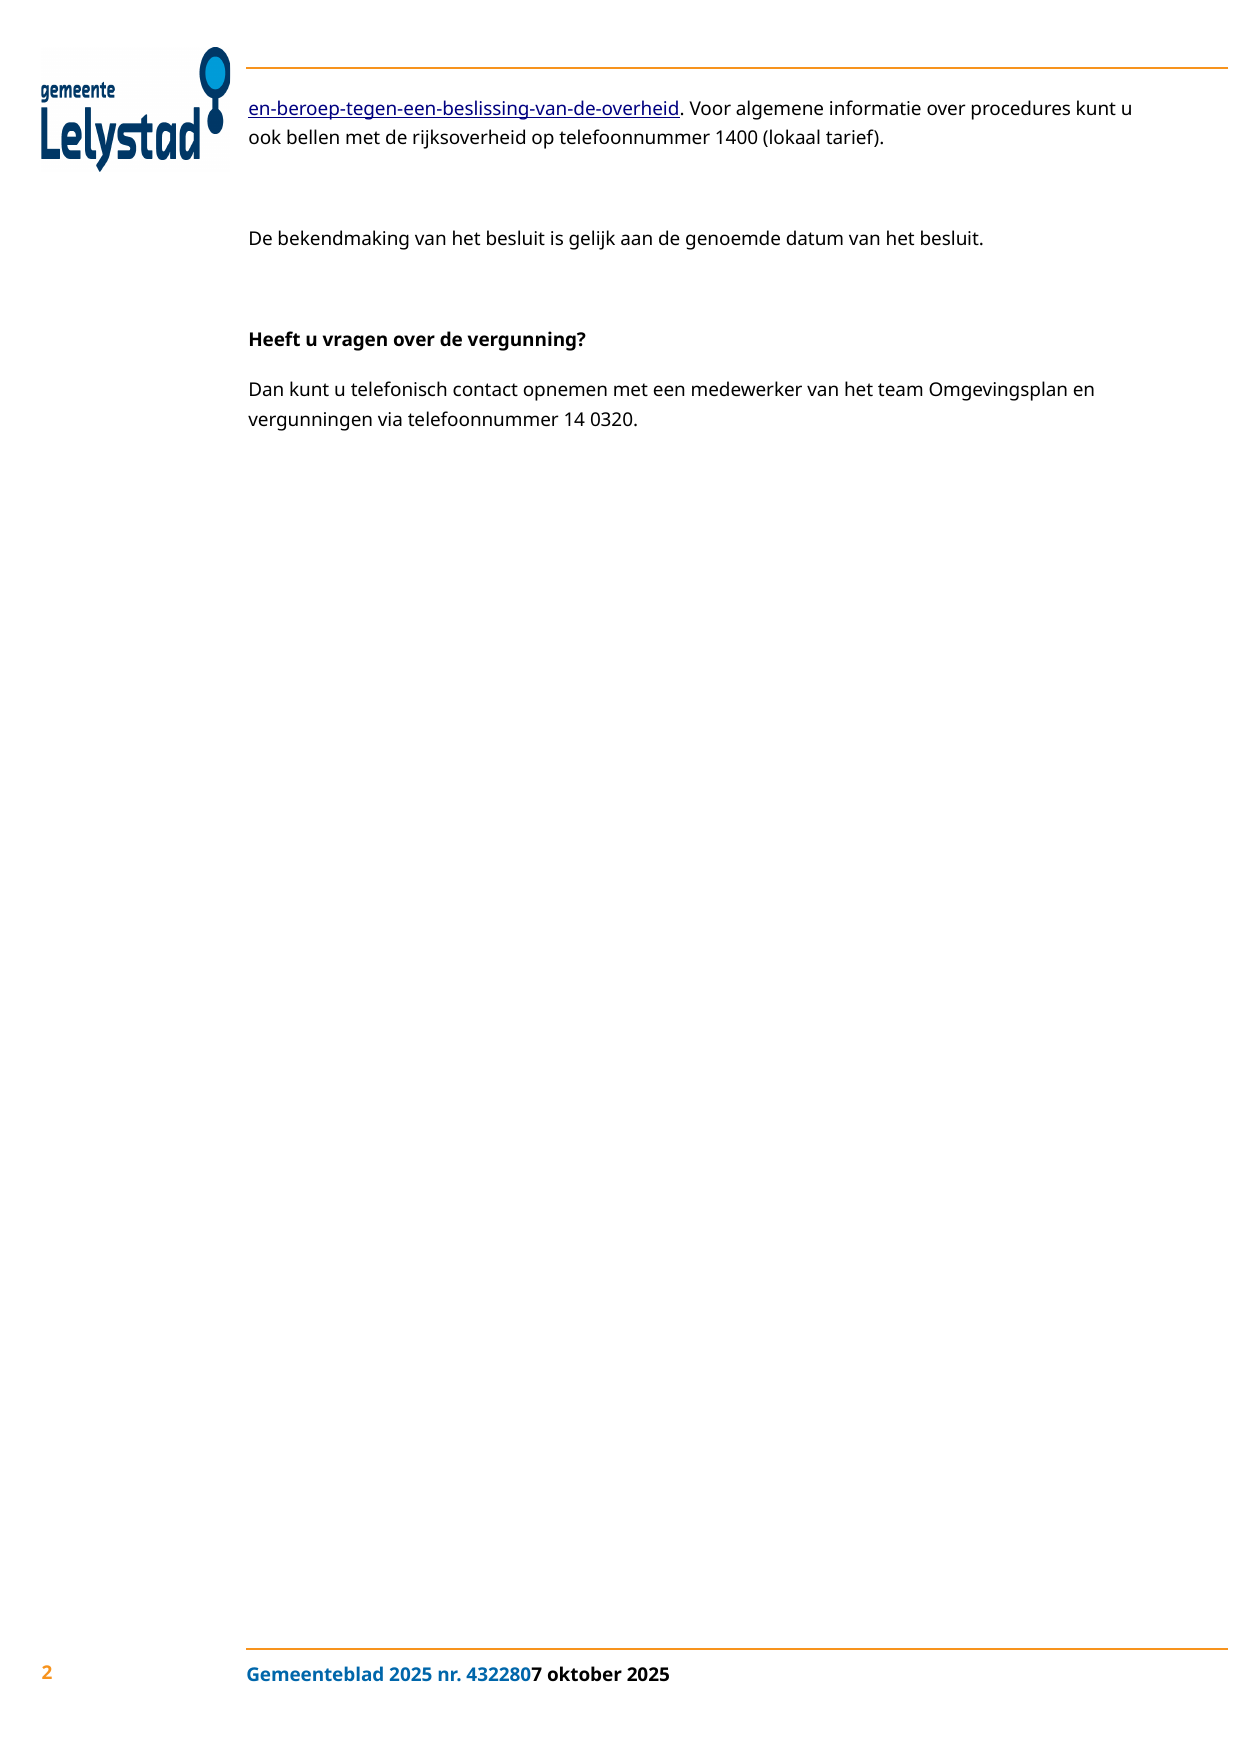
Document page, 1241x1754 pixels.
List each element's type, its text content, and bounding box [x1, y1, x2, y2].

text Dan kunt u telefonisch contact opnemen met een medewerker van het team Omgevingsplan en vergunningen via telefoonnummer 14 0320. [248, 376, 1152, 432]
text en-beroep-tegen-een-beslissing-van-de-overheid. Voor algemene informatie over procedures kunt u ook bellen met de rijksoverheid op telefoonnummer 1400 (lokaal tarief). [248, 95, 1152, 150]
picture [41, 47, 231, 172]
text Heeft u vragen over de vergunning? [248, 326, 1152, 352]
text De bekendmaking van het besluit is gelijk aan de genoemde datum van het besluit. [248, 225, 1152, 251]
